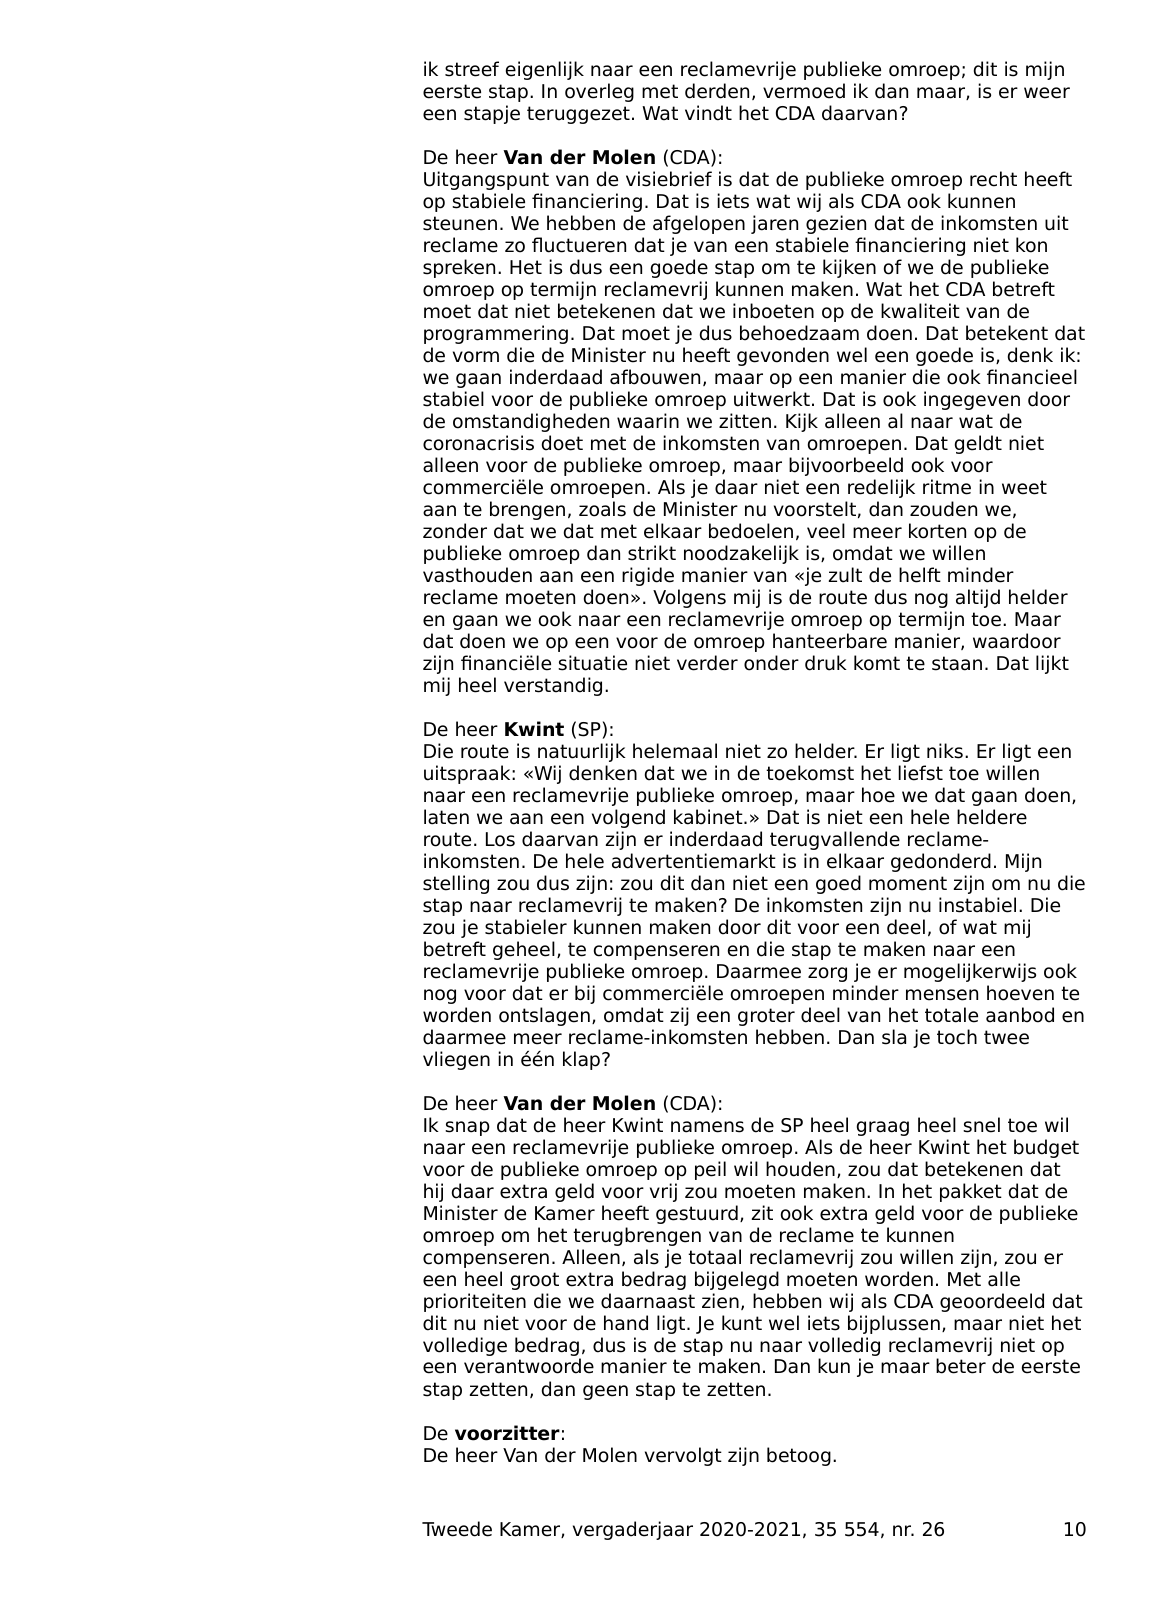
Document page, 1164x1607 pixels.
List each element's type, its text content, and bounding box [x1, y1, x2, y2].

text ik streef eigenlijk naar een reclamevrije publieke omroep; dit is mijn eerste stap. In overleg met derden, vermoed ik dan maar, is er weer een stapje teruggezet. Wat vindt het CDA daarvan? [422, 59, 1087, 125]
text Ik snap dat de heer Kwint namens de SP heel graag heel snel toe wil naar een reclamevrije publieke omroep. Als de heer Kwint het budget voor de publieke omroep op peil wil houden, zou dat betekenen dat hij daar extra geld voor vrij zou moeten maken. In het pakket dat de Minister de Kamer heeft gestuurd, zit ook extra geld voor de publieke omroep om het terugbrengen van de reclame te kunnen compenseren. Alleen, als je totaal reclamevrij zou willen zijn, zou er een heel groot extra bedrag bijgelegd moeten worden. Met alle prioriteiten die we daarnaast zien, hebben wij als CDA geoordeeld dat dit nu niet voor de hand ligt. Je kunt wel iets bijplussen, maar niet het volledige bedrag, dus is de stap nu naar volledig reclamevrij niet op een verantwoorde manier te maken. Dan kun je maar beter de eerste stap zetten, dan geen stap te zetten. [422, 1115, 1087, 1400]
text Die route is natuurlijk helemaal niet zo helder. Er ligt niks. Er ligt een uitspraak: «Wij denken dat we in de toekomst het liefst toe willen naar een reclamevrije publieke omroep, maar hoe we dat gaan doen, laten we aan een volgend kabinet.» Dat is niet een hele heldere route. Los daarvan zijn er inderdaad terugvallende reclame-inkomsten. De hele advertentiemarkt is in elkaar gedonderd. Mijn stelling zou dus zijn: zou dit dan niet een goed moment zijn om nu die stap naar reclamevrij te maken? De inkomsten zijn nu instabiel. Die zou je stabieler kunnen maken door dit voor een deel, of wat mij betreft geheel, te compenseren en die stap te maken naar een reclamevrije publieke omroep. Daarmee zorg je er mogelijkerwijs ook nog voor dat er bij commerciële omroepen minder mensen hoeven te worden ontslagen, omdat zij een groter deel van het totale aanbod en daarmee meer reclame-inkomsten hebben. Dan sla je toch twee vliegen in één klap? [422, 741, 1087, 1071]
text De heer Van der Molen vervolgt zijn betoog. [422, 1444, 1087, 1467]
text De heer Van der Molen (CDA): [422, 1093, 1087, 1115]
text De heer Kwint (SP): [422, 719, 1087, 741]
text Uitgangspunt van de visiebrief is dat de publieke omroep recht heeft op stabiele financiering. Dat is iets wat wij als CDA ook kunnen steunen. We hebben de afgelopen jaren gezien dat de inkomsten uit reclame zo fluctueren dat je van een stabiele financiering niet kon spreken. Het is dus een goede stap om te kijken of we de publieke omroep op termijn reclamevrij kunnen maken. Wat het CDA betreft moet dat niet betekenen dat we inboeten op de kwaliteit van de programmering. Dat moet je dus behoedzaam doen. Dat betekent dat de vorm die de Minister nu heeft gevonden wel een goede is, denk ik: we gaan inderdaad afbouwen, maar op een manier die ook financieel stabiel voor de publieke omroep uitwerkt. Dat is ook ingegeven door de omstandigheden waarin we zitten. Kijk alleen al naar wat de coronacrisis doet met de inkomsten van omroepen. Dat geldt niet alleen voor de publieke omroep, maar bijvoorbeeld ook voor commerciële omroepen. Als je daar niet een redelijk ritme in weet aan te brengen, zoals de Minister nu voorstelt, dan zouden we, zonder dat we dat met elkaar bedoelen, veel meer korten op de publieke omroep dan strikt noodzakelijk is, omdat we willen vasthouden aan een rigide manier van «je zult de helft minder reclame moeten doen». Volgens mij is de route dus nog altijd helder en gaan we ook naar een reclamevrije omroep op termijn toe. Maar dat doen we op een voor de omroep hanteerbare manier, waardoor zijn financiële situatie niet verder onder druk komt te staan. Dat lijkt mij heel verstandig. [422, 169, 1087, 697]
text De heer Van der Molen (CDA): [422, 147, 1087, 169]
text De voorzitter: [422, 1423, 1087, 1444]
